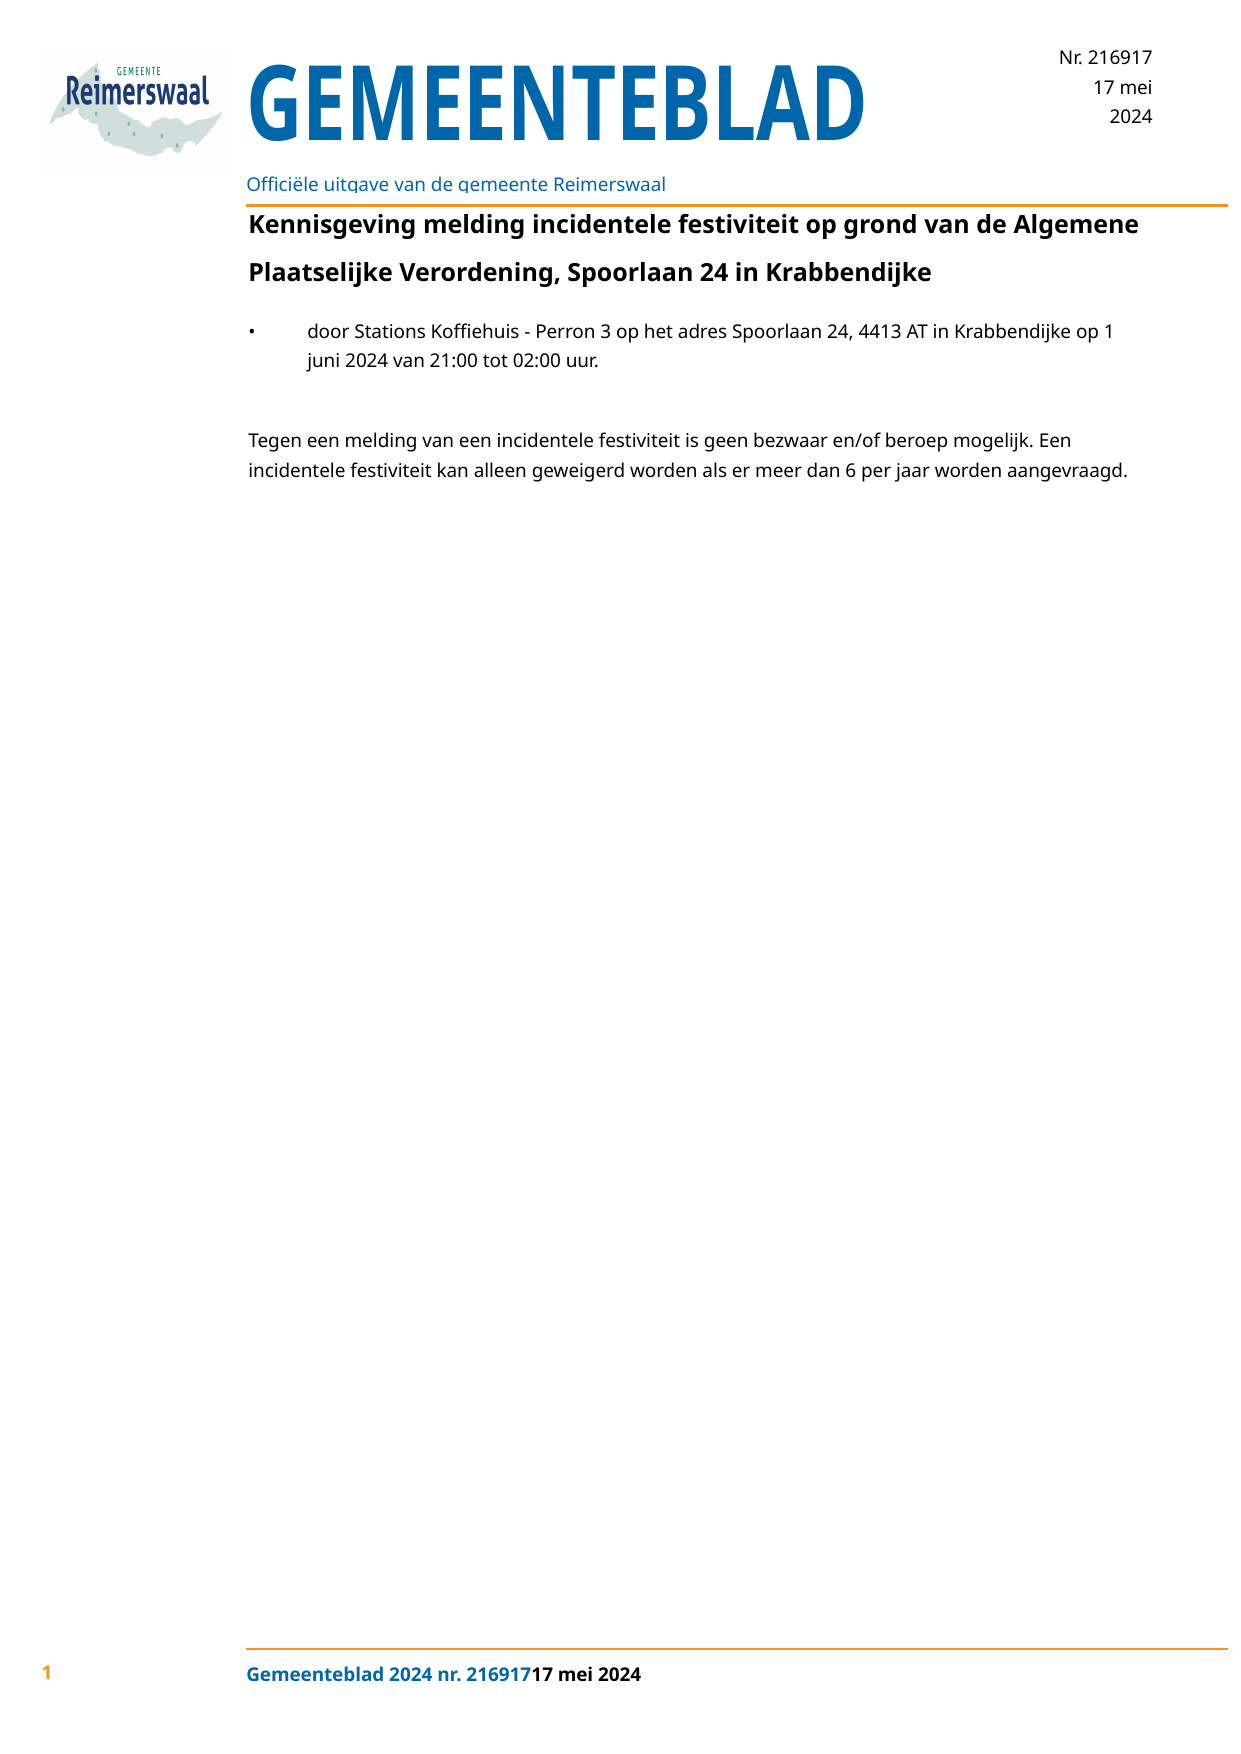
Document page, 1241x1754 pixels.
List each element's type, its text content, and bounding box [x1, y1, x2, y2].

list door Stations Koffiehuis - Perron 3 op het adres Spoorlaan 24, 4413 AT in Krabbendijke op 1 juni 2024 van 21:00 tot 02:00 uur. [248, 318, 1152, 373]
text Tegen een melding van een incidentele festiviteit is geen bezwaar en/of beroep mogelijk. Een incidentele festiviteit kan alleen geweigerd worden als er meer dan 6 per jaar worden aangevraagd. [248, 427, 1152, 483]
picture [41, 47, 231, 172]
text Kennisgeving melding incidentele festiviteit op grond van de Algemene Plaatselijke Verordening, Spoorlaan 24 in Krabbendijke [248, 207, 1152, 288]
